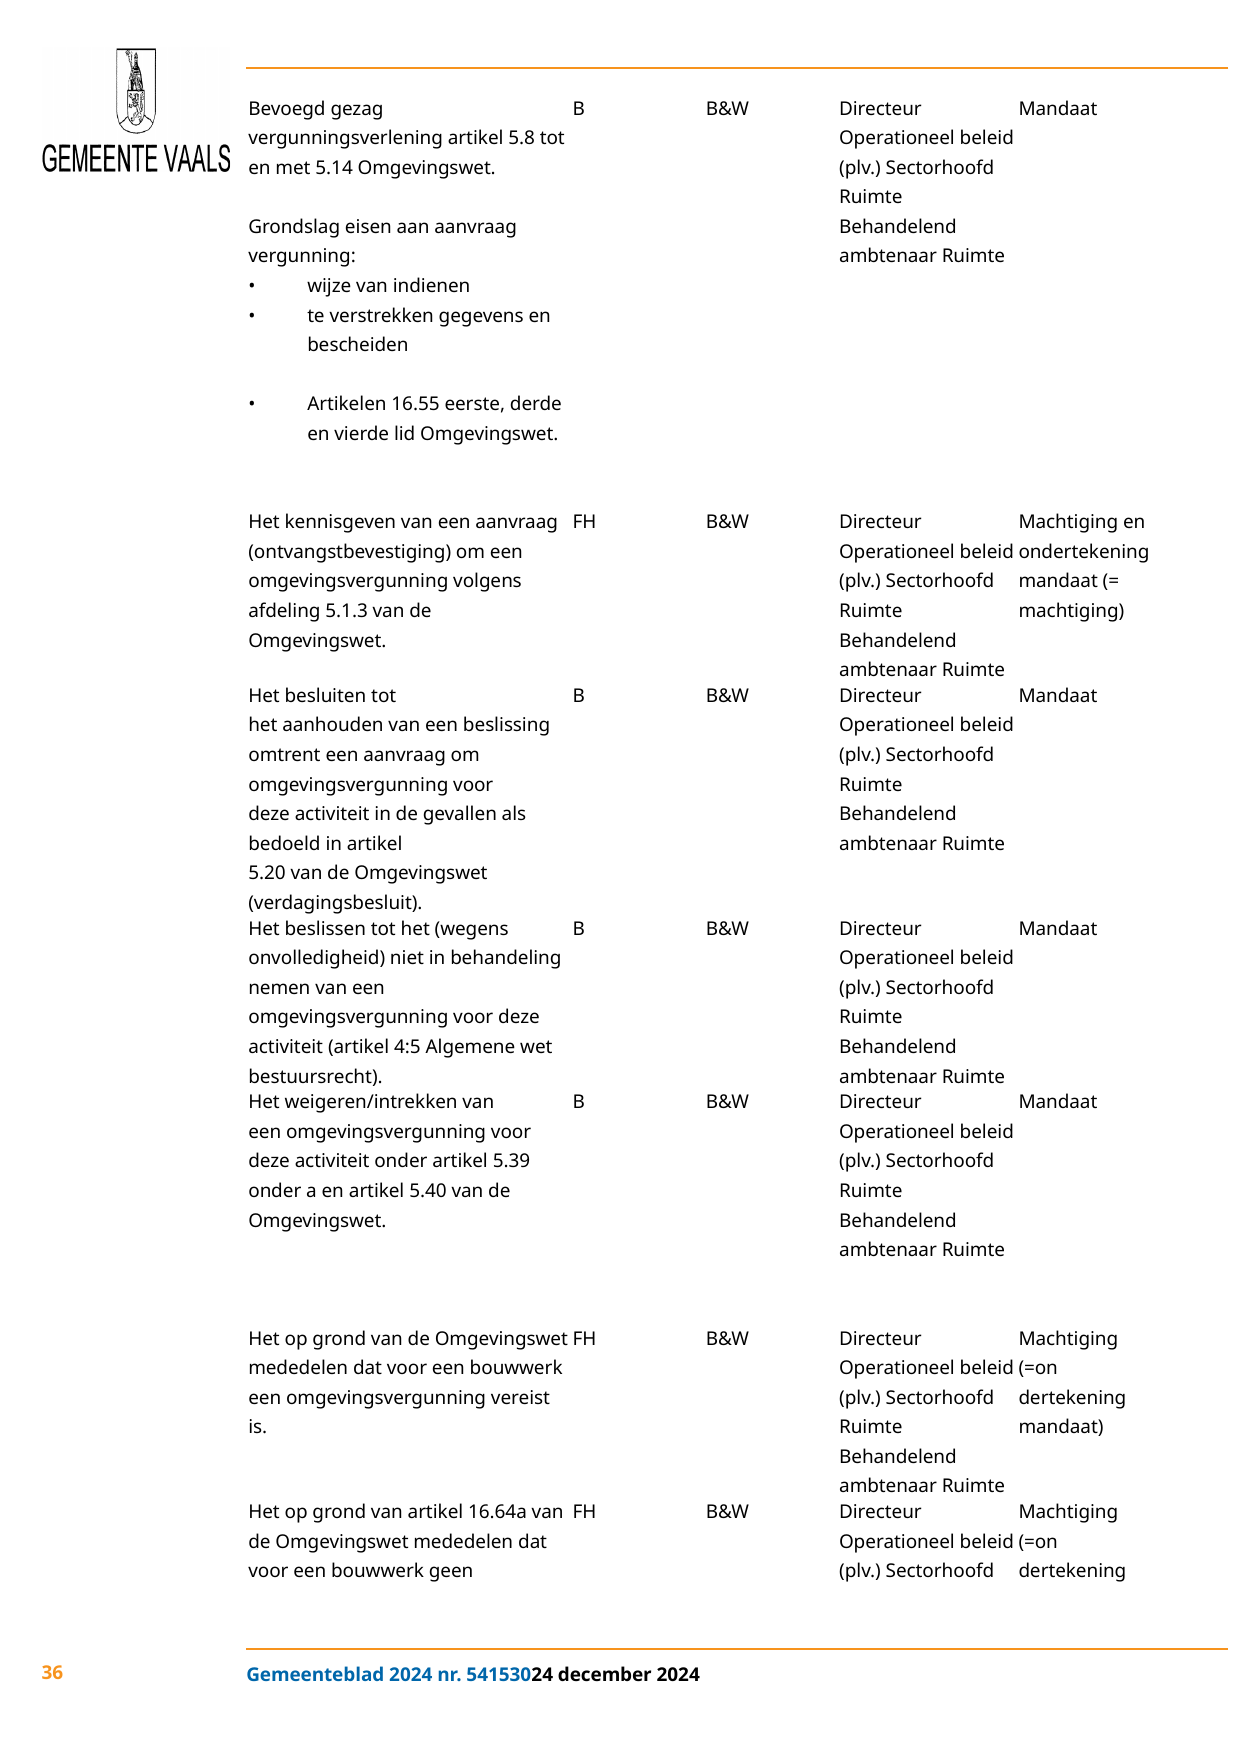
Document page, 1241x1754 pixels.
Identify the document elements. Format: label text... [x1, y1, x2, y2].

table_cell B&W [706, 682, 839, 915]
table_cell Machtiging (=on dertekening [1018, 1498, 1152, 1583]
table_header Machtiging en ondertekening mandaat (= machtiging) [1018, 509, 1152, 682]
table_cell Directeur Operationeel beleid (plv.) Sectorhoofd Ruimte Behandelend ambtenaar Ruimte [839, 95, 1018, 446]
table_cell Het beslissen tot het (wegens onvolledigheid) niet in behandeling nemen van een omgevingsvergunning voor deze activiteit (artikel 4:5 Algemene wet bestuursrecht). [248, 915, 572, 1088]
table_cell B&W [706, 95, 839, 446]
table_cell Het weigeren/intrekken van een omgevingsvergunning voor deze activiteit onder artikel 5.39 onder a en artikel 5.40 van de Omgevingswet. [248, 1089, 572, 1262]
table_header Machtiging (=on dertekening mandaat) [1018, 1325, 1152, 1498]
table_cell Directeur Operationeel beleid (plv.) Sectorhoofd Ruimte Behandelend ambtenaar Ruimte [839, 915, 1018, 1088]
table_header FH [573, 1325, 706, 1498]
table_cell Mandaat [1018, 915, 1152, 1088]
table_cell Directeur Operationeel beleid (plv.) Sectorhoofd Ruimte Behandelend ambtenaar Ruimte [839, 1089, 1018, 1262]
table_cell B&W [706, 1498, 839, 1583]
table_cell B [573, 682, 706, 915]
table_header B&W [706, 1325, 839, 1498]
table_cell Directeur Operationeel beleid (plv.) Sectorhoofd [839, 1498, 1018, 1583]
table_cell FH [573, 1498, 706, 1583]
table_cell B [573, 95, 706, 446]
table_cell Het besluiten tot het aanhouden van een beslissing omtrent een aanvraag om omgevingsvergunning voor deze activiteit in de gevallen als bedoeld in artikel 5.20 van de Omgevingswet (verdagingsbesluit). [248, 682, 572, 915]
table_cell Bevoegd gezag vergunningsverlening artikel 5.8 tot en met 5.14 Omgevingswet. Grondslag eisen aan aanvraag vergunning: wijze van indienen te verstrekken gegevens en bescheiden Artikelen 16.55 eerste, derde en vierde lid Omgevingswet. [248, 95, 572, 446]
picture [41, 47, 231, 172]
table_cell Het op grond van artikel 16.64a van de Omgevingswet mededelen dat voor een bouwwerk geen [248, 1498, 572, 1583]
table_header Directeur Operationeel beleid (plv.) Sectorhoofd Ruimte Behandelend ambtenaar Ruimte [839, 509, 1018, 682]
table_cell B&W [706, 915, 839, 1088]
table_cell B&W [706, 1089, 839, 1262]
table_header Het op grond van de Omgevingswet mededelen dat voor een bouwwerk een omgevingsvergunning vereist is. [248, 1325, 572, 1498]
table_header FH [573, 509, 706, 682]
table_cell B [573, 1089, 706, 1262]
table_cell Directeur Operationeel beleid (plv.) Sectorhoofd Ruimte Behandelend ambtenaar Ruimte [839, 682, 1018, 915]
table_header Directeur Operationeel beleid (plv.) Sectorhoofd Ruimte Behandelend ambtenaar Ruimte [839, 1325, 1018, 1498]
table_cell Mandaat [1018, 682, 1152, 915]
table_header B&W [706, 509, 839, 682]
table_cell Mandaat [1018, 95, 1152, 446]
table_cell B [573, 915, 706, 1088]
table_header Het kennisgeven van een aanvraag (ontvangstbevestiging) om een omgevingsvergunning volgens afdeling 5.1.3 van de Omgevingswet. [248, 509, 572, 682]
table_cell Mandaat [1018, 1089, 1152, 1262]
